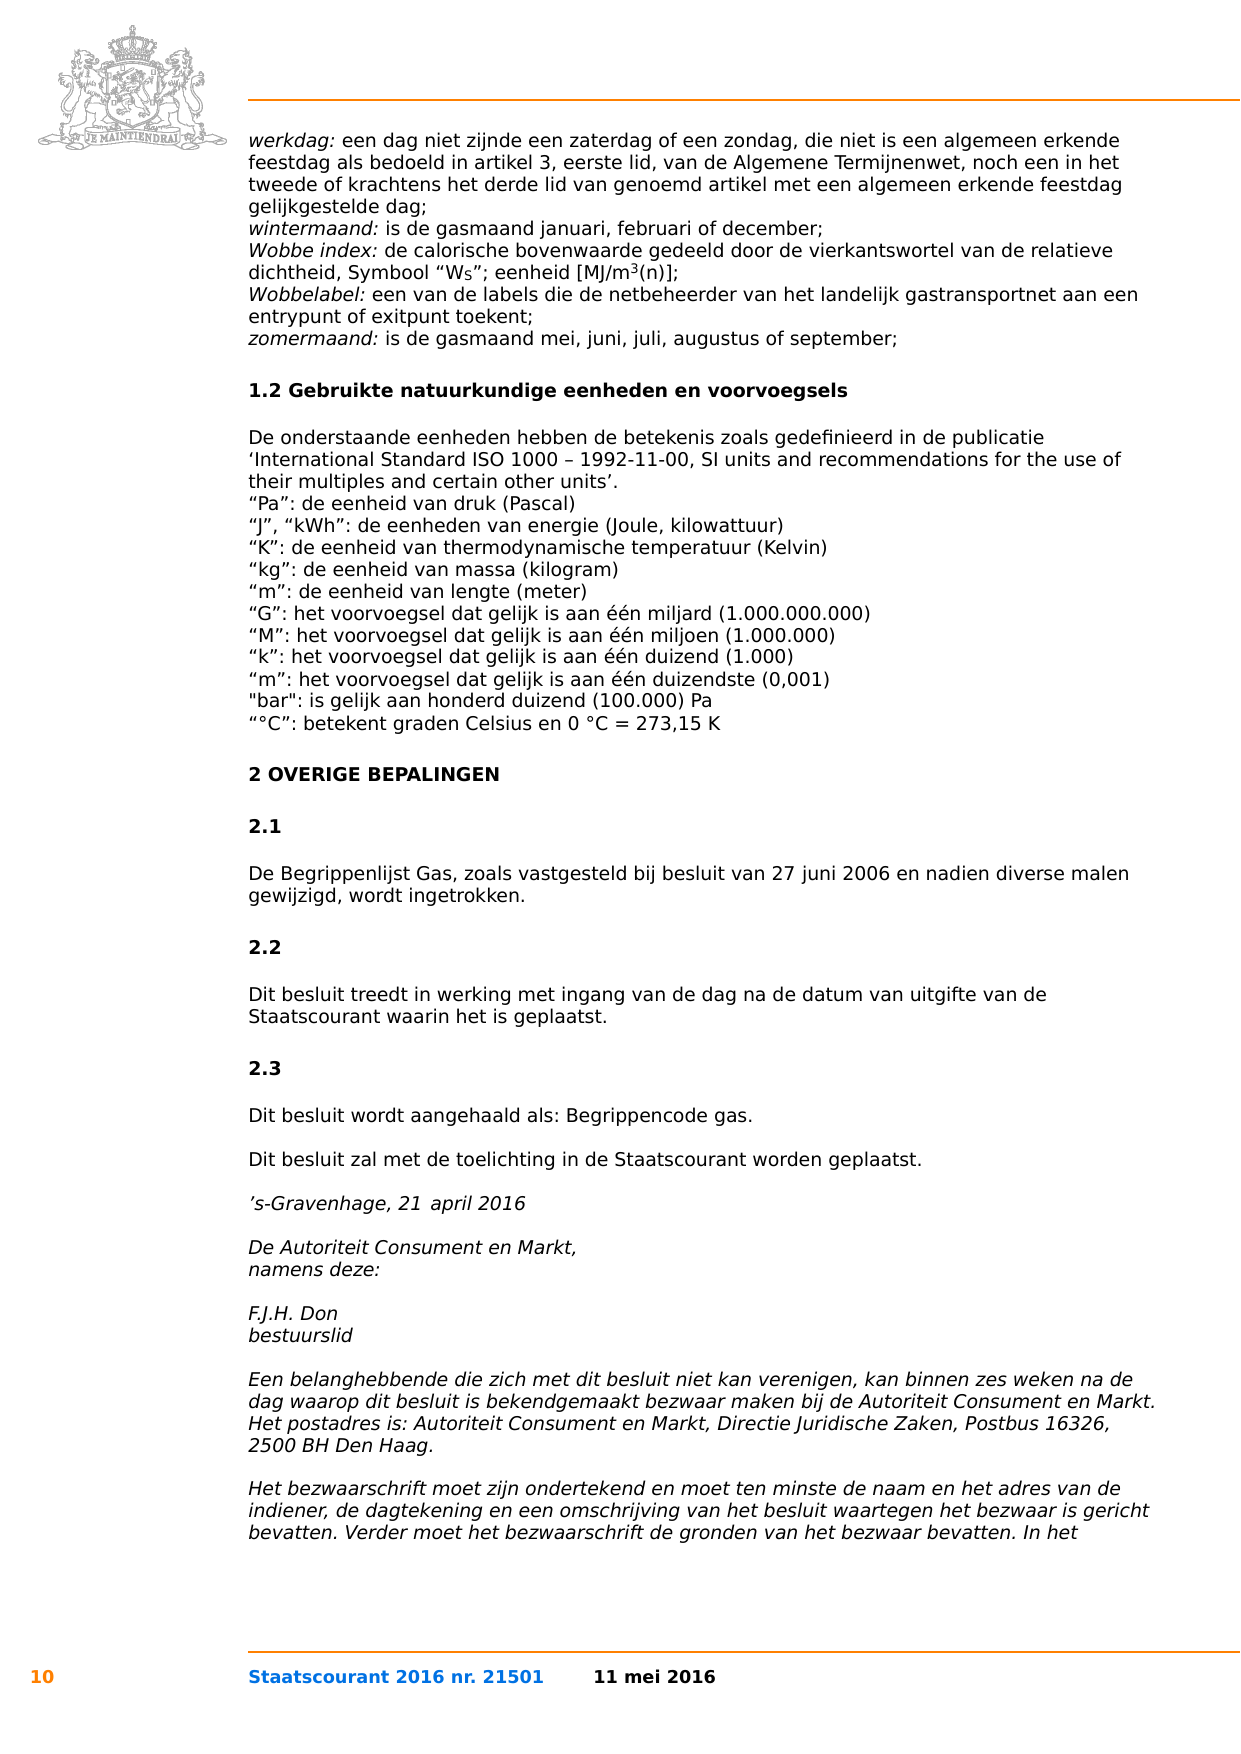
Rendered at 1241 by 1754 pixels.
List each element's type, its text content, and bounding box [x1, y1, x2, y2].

text werkdag: een dag niet zijnde een zaterdag of een zondag, die niet is een algemeen erkende feestdag als bedoeld in artikel 3, eerste lid, van de Algemene Termijnenwet, noch een in het tweede of krachtens het derde lid van genoemd artikel met een algemeen erkende feestdag gelijkgestelde dag; [248, 130, 1163, 218]
text Dit besluit wordt aangehaald als: Begrippencode gas. [248, 1105, 1163, 1127]
text “°C”: betekent graden Celsius en 0 °C = 273,15 K [248, 712, 1163, 734]
picture [38, 25, 227, 150]
subtitle 2.2 [248, 937, 1163, 959]
text “m”: het voorvoegsel dat gelijk is aan één duizendste (0,001) [248, 668, 1163, 690]
text “k”: het voorvoegsel dat gelijk is aan één duizend (1.000) [248, 646, 1163, 668]
text De onderstaande eenheden hebben de betekenis zoals gedefinieerd in de publicatie ‘International Standard ISO 1000 – 1992-11-00, SI units and recommendations for the use of their multiples and certain other units’. [248, 427, 1163, 493]
text “K”: de eenheid van thermodynamische temperatuur (Kelvin) [248, 537, 1163, 558]
text Een belanghebbende die zich met dit besluit niet kan verenigen, kan binnen zes weken na de dag waarop dit besluit is bekendgemaakt bezwaar maken bij de Autoriteit Consument en Markt. Het postadres is: Autoriteit Consument en Markt, Directie Juridische Zaken, Postbus 16326, 2500 BH Den Haag. [248, 1368, 1163, 1456]
text ’s-Gravenhage, 21 april 2016 [248, 1193, 1163, 1215]
text “G”: het voorvoegsel dat gelijk is aan één miljard (1.000.000.000) [248, 602, 1163, 624]
subtitle 2.3 [248, 1058, 1163, 1080]
text "bar": is gelijk aan honderd duizend (100.000) Pa [248, 690, 1163, 712]
text Dit besluit zal met de toelichting in de Staatscourant worden geplaatst. [248, 1149, 1163, 1171]
text Het bezwaarschrift moet zijn ondertekend en moet ten minste de naam en het adres van de indiener, de dagtekening en een omschrijving van het besluit waartegen het bezwaar is gericht bevatten. Verder moet het bezwaarschrift de gronden van het bezwaar bevatten. In het [248, 1478, 1163, 1544]
text “kg”: de eenheid van massa (kilogram) [248, 558, 1163, 581]
text “M”: het voorvoegsel dat gelijk is aan één miljoen (1.000.000) [248, 624, 1163, 646]
subtitle 2 OVERIGE BEPALINGEN [248, 764, 1163, 786]
text Wobbelabel: een van de labels die de netbeheerder van het landelijk gastransportnet aan een entrypunt of exitpunt toekent; [248, 284, 1163, 328]
text zomermaand: is de gasmaand mei, juni, juli, augustus of september; [248, 328, 1163, 350]
text “J”, “kWh”: de eenheden van energie (Joule, kilowattuur) [248, 514, 1163, 537]
text Dit besluit treedt in werking met ingang van de dag na de datum van uitgifte van de Staatscourant waarin het is geplaatst. [248, 984, 1163, 1028]
subtitle 1.2 Gebruikte natuurkundige eenheden en voorvoegsels [248, 380, 1163, 402]
text “Pa”: de eenheid van druk (Pascal) [248, 493, 1163, 514]
text wintermaand: is de gasmaand januari, februari of december; [248, 218, 1163, 240]
text De Begrippenlijst Gas, zoals vastgesteld bij besluit van 27 juni 2006 en nadien diverse malen gewijzigd, wordt ingetrokken. [248, 863, 1163, 907]
text De Autoriteit Consument en Markt, namens deze: F.J.H. Don bestuurslid [248, 1237, 1163, 1347]
subtitle 2.1 [248, 816, 1163, 838]
text Wobbe index: de calorische bovenwaarde gedeeld door de vierkantswortel van de relatieve dichtheid, Symbool “WS”; eenheid [MJ/m3(n)]; [248, 240, 1163, 284]
text “m”: de eenheid van lengte (meter) [248, 581, 1163, 602]
